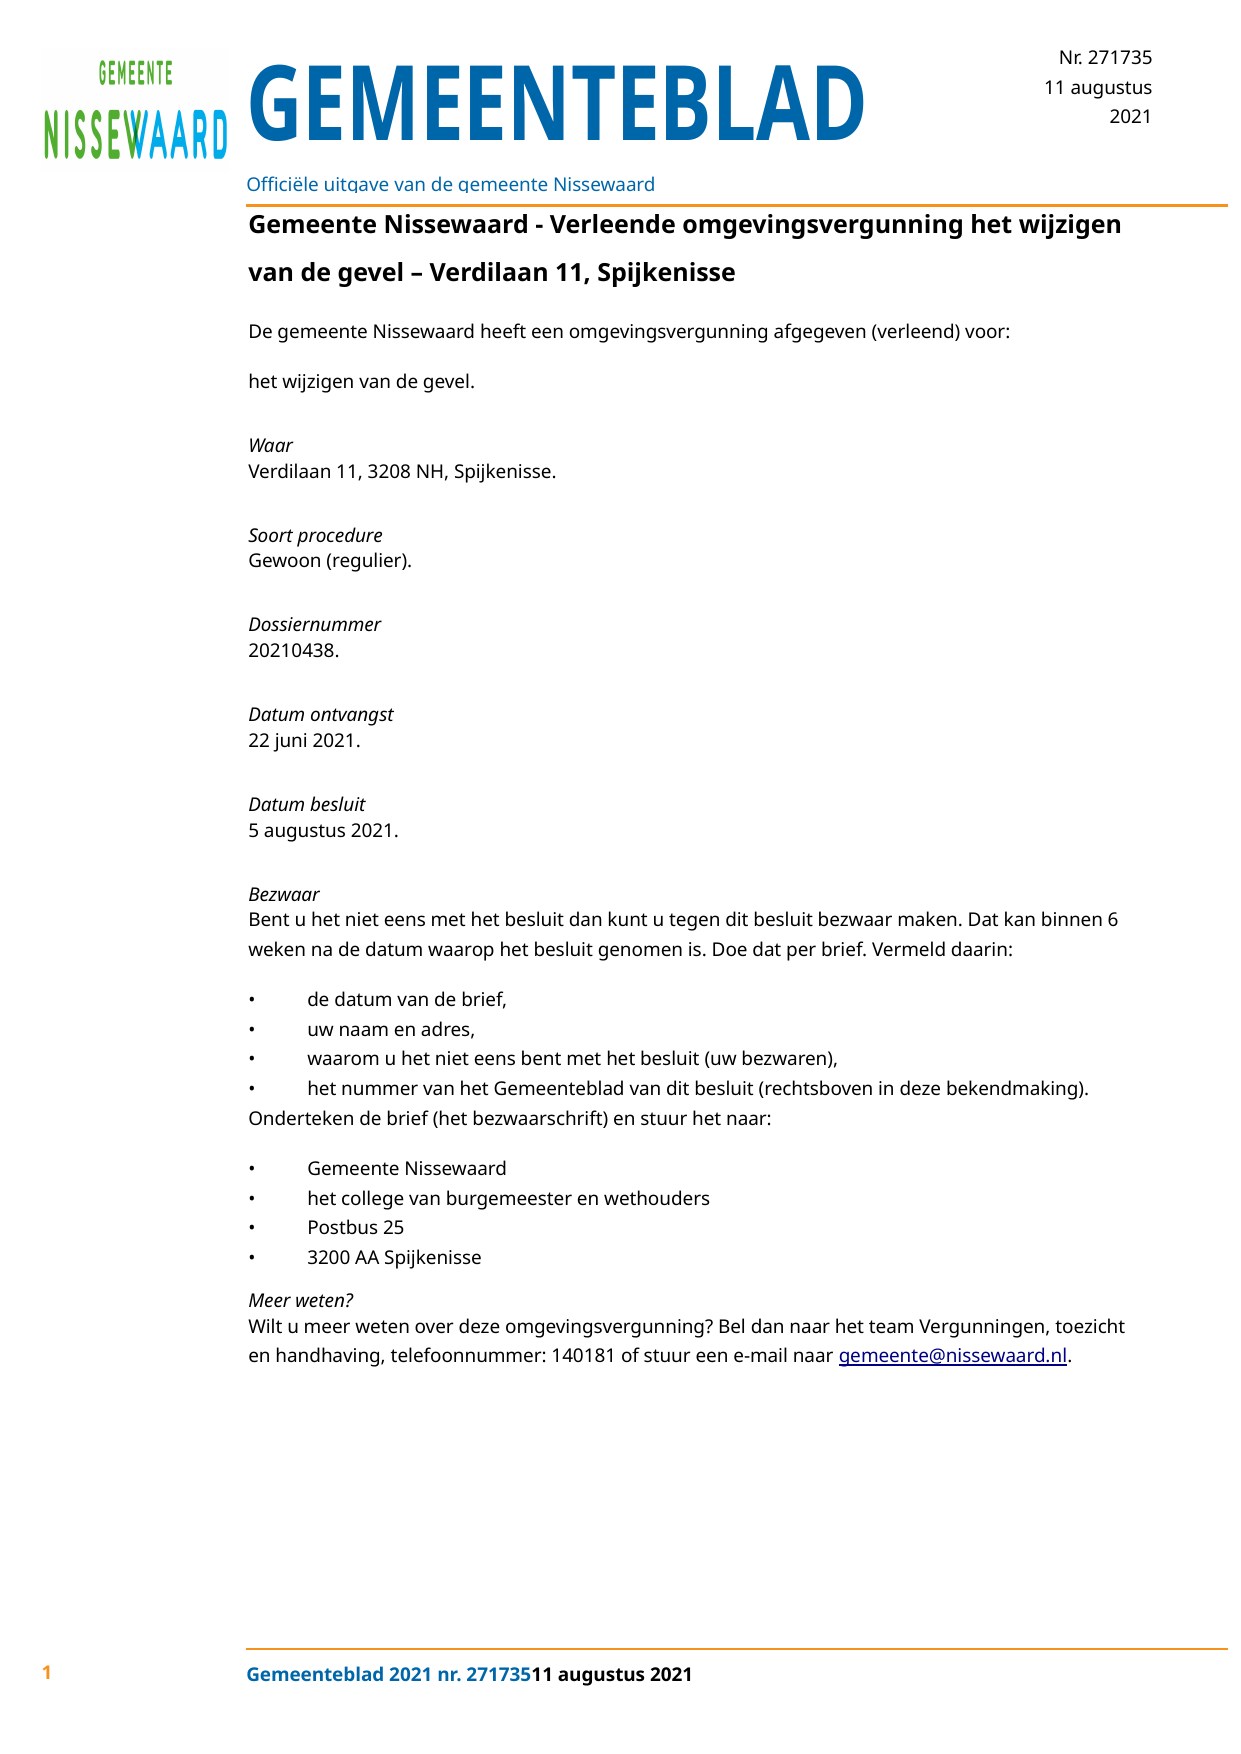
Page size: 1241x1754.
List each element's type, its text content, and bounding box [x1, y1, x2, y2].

text Onderteken de brief (het bezwaarschrift) en stuur het naar: [248, 1105, 1152, 1131]
list waarom u het niet eens bent met het besluit (uw bezwaren), [248, 1046, 1152, 1071]
text Dossiernummer [248, 612, 1152, 637]
text De gemeente Nissewaard heeft een omgevingsvergunning afgegeven (verleend) voor: [248, 318, 1152, 344]
list het college van burgemeester en wethouders [248, 1185, 1152, 1211]
text Gewoon (regulier). [248, 548, 1152, 573]
text Soort procedure [248, 522, 1152, 548]
text Datum ontvangst [248, 701, 1152, 727]
text Meer weten? [248, 1287, 1152, 1313]
list uw naam en adres, [248, 1016, 1152, 1042]
text Datum besluit [248, 791, 1152, 817]
text Bent u het niet eens met het besluit dan kunt u tegen dit besluit bezwaar maken. Dat kan binnen 6 weken na de datum waarop het besluit genomen is. Doe dat per brief. Vermeld daarin: [248, 906, 1152, 962]
text Bezwaar [248, 881, 1152, 906]
picture [41, 47, 231, 172]
list Gemeente Nissewaard [248, 1155, 1152, 1181]
list 3200 AA Spijkenisse [248, 1244, 1152, 1270]
text Verdilaan 11, 3208 NH, Spijkenisse. [248, 458, 1152, 484]
text Wilt u meer weten over deze omgevingsvergunning? Bel dan naar het team Vergunningen, toezicht en handhaving, telefoonnummer: 140181 of stuur een e-mail naar gemeente@nissewaard.nl. [248, 1313, 1152, 1368]
text 22 juni 2021. [248, 727, 1152, 753]
list de datum van de brief, [248, 986, 1152, 1012]
list het nummer van het Gemeenteblad van dit besluit (rechtsboven in deze bekendmaking). [248, 1075, 1152, 1101]
list Postbus 25 [248, 1214, 1152, 1240]
text het wijzigen van de gevel. [248, 368, 1152, 394]
text 20210438. [248, 637, 1152, 663]
text Gemeente Nissewaard - Verleende omgevingsvergunning het wijzigen van de gevel – Verdilaan 11, Spijkenisse [248, 207, 1152, 288]
text 5 augustus 2021. [248, 817, 1152, 842]
text Waar [248, 432, 1152, 458]
